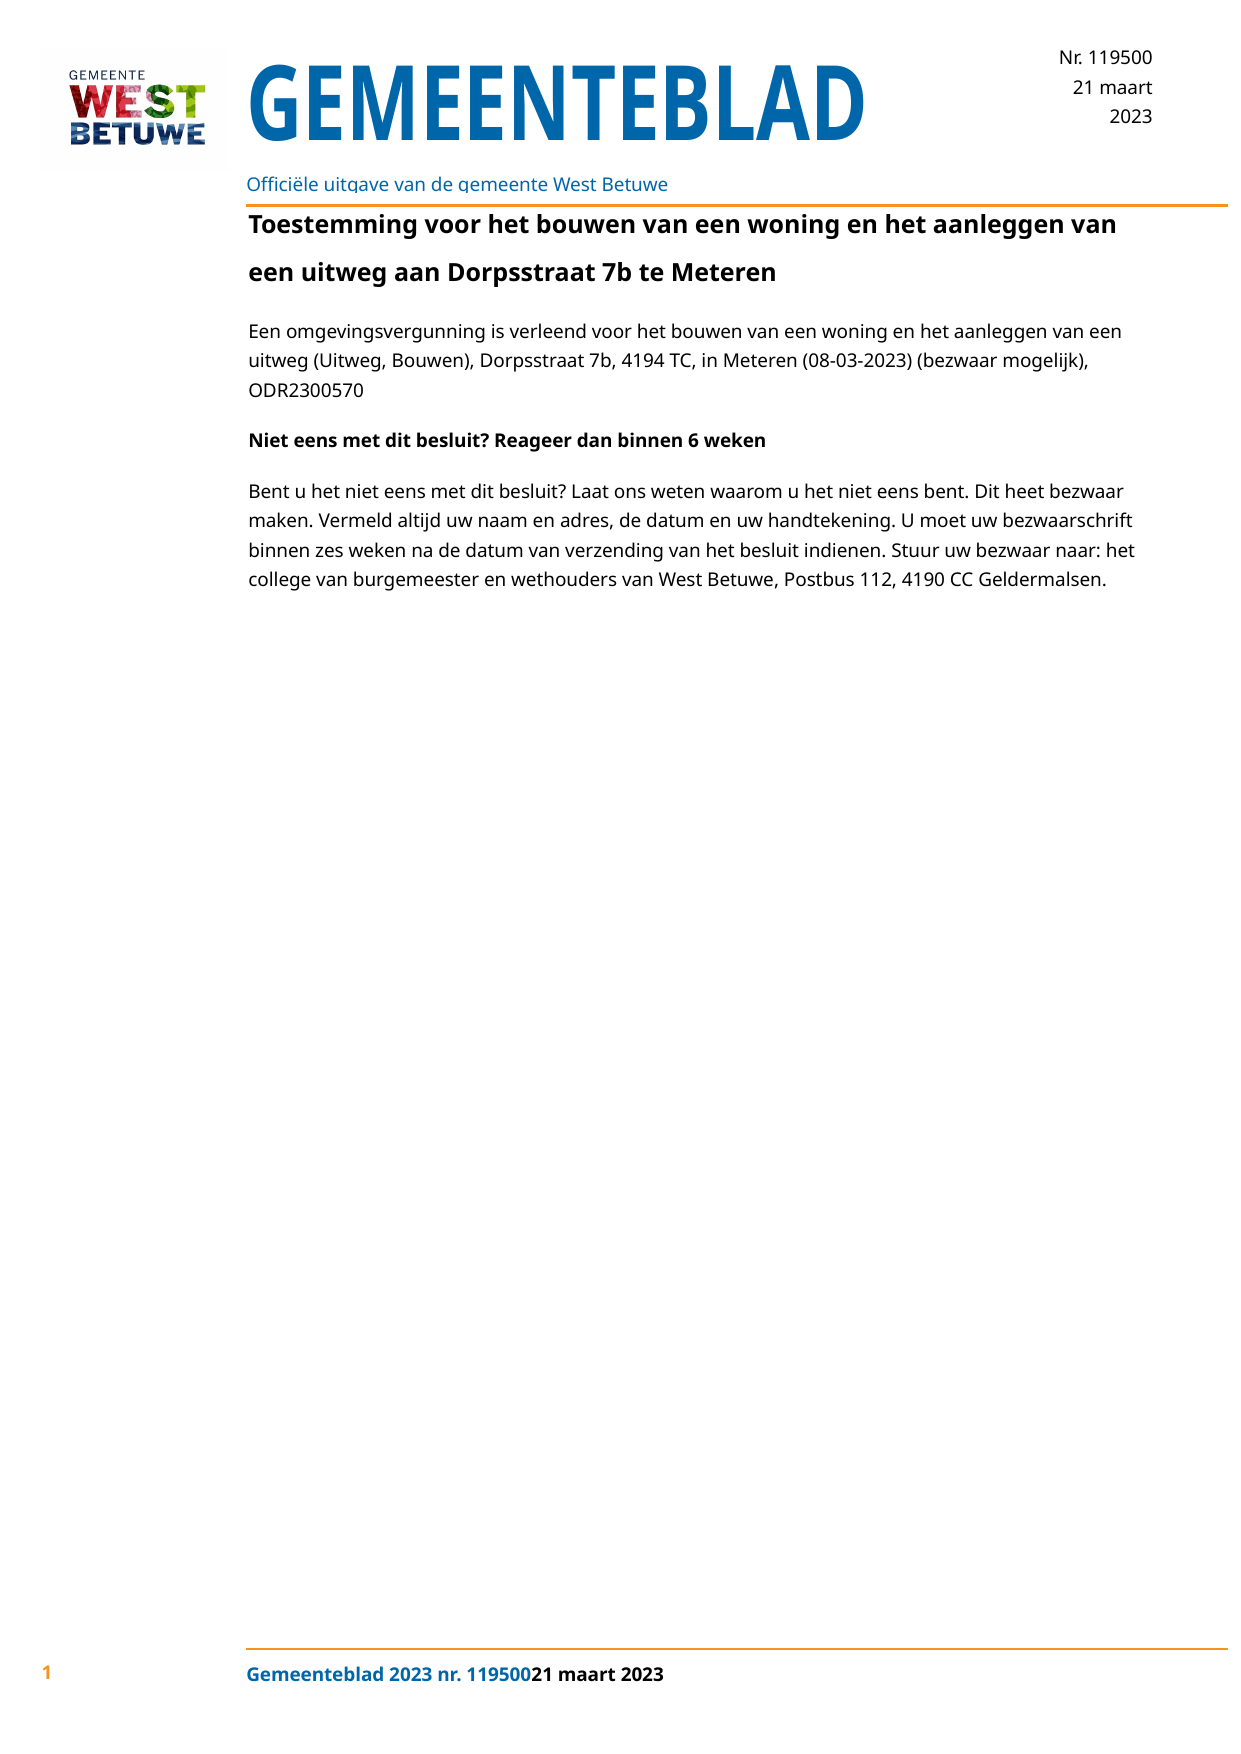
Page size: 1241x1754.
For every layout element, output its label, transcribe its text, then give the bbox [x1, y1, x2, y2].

text Toestemming voor het bouwen van een woning en het aanleggen van een uitweg aan Dorpsstraat 7b te Meteren [248, 207, 1152, 288]
text Een omgevingsvergunning is verleend voor het bouwen van een woning en het aanleggen van een uitweg (Uitweg, Bouwen), Dorpsstraat 7b, 4194 TC, in Meteren (08-03-2023) (bezwaar mogelijk), ODR2300570 [248, 318, 1152, 403]
text Niet eens met dit besluit? Reageer dan binnen 6 weken [248, 427, 1152, 453]
picture [41, 47, 231, 172]
text Bent u het niet eens met dit besluit? Laat ons weten waarom u het niet eens bent. Dit heet bezwaar maken. Vermeld altijd uw naam en adres, de datum en uw handtekening. U moet uw bezwaarschrift binnen zes weken na de datum van verzending van het besluit indienen. Stuur uw bezwaar naar: het college van burgemeester en wethouders van West Betuwe, Postbus 112, 4190 CC Geldermalsen. [248, 478, 1152, 592]
